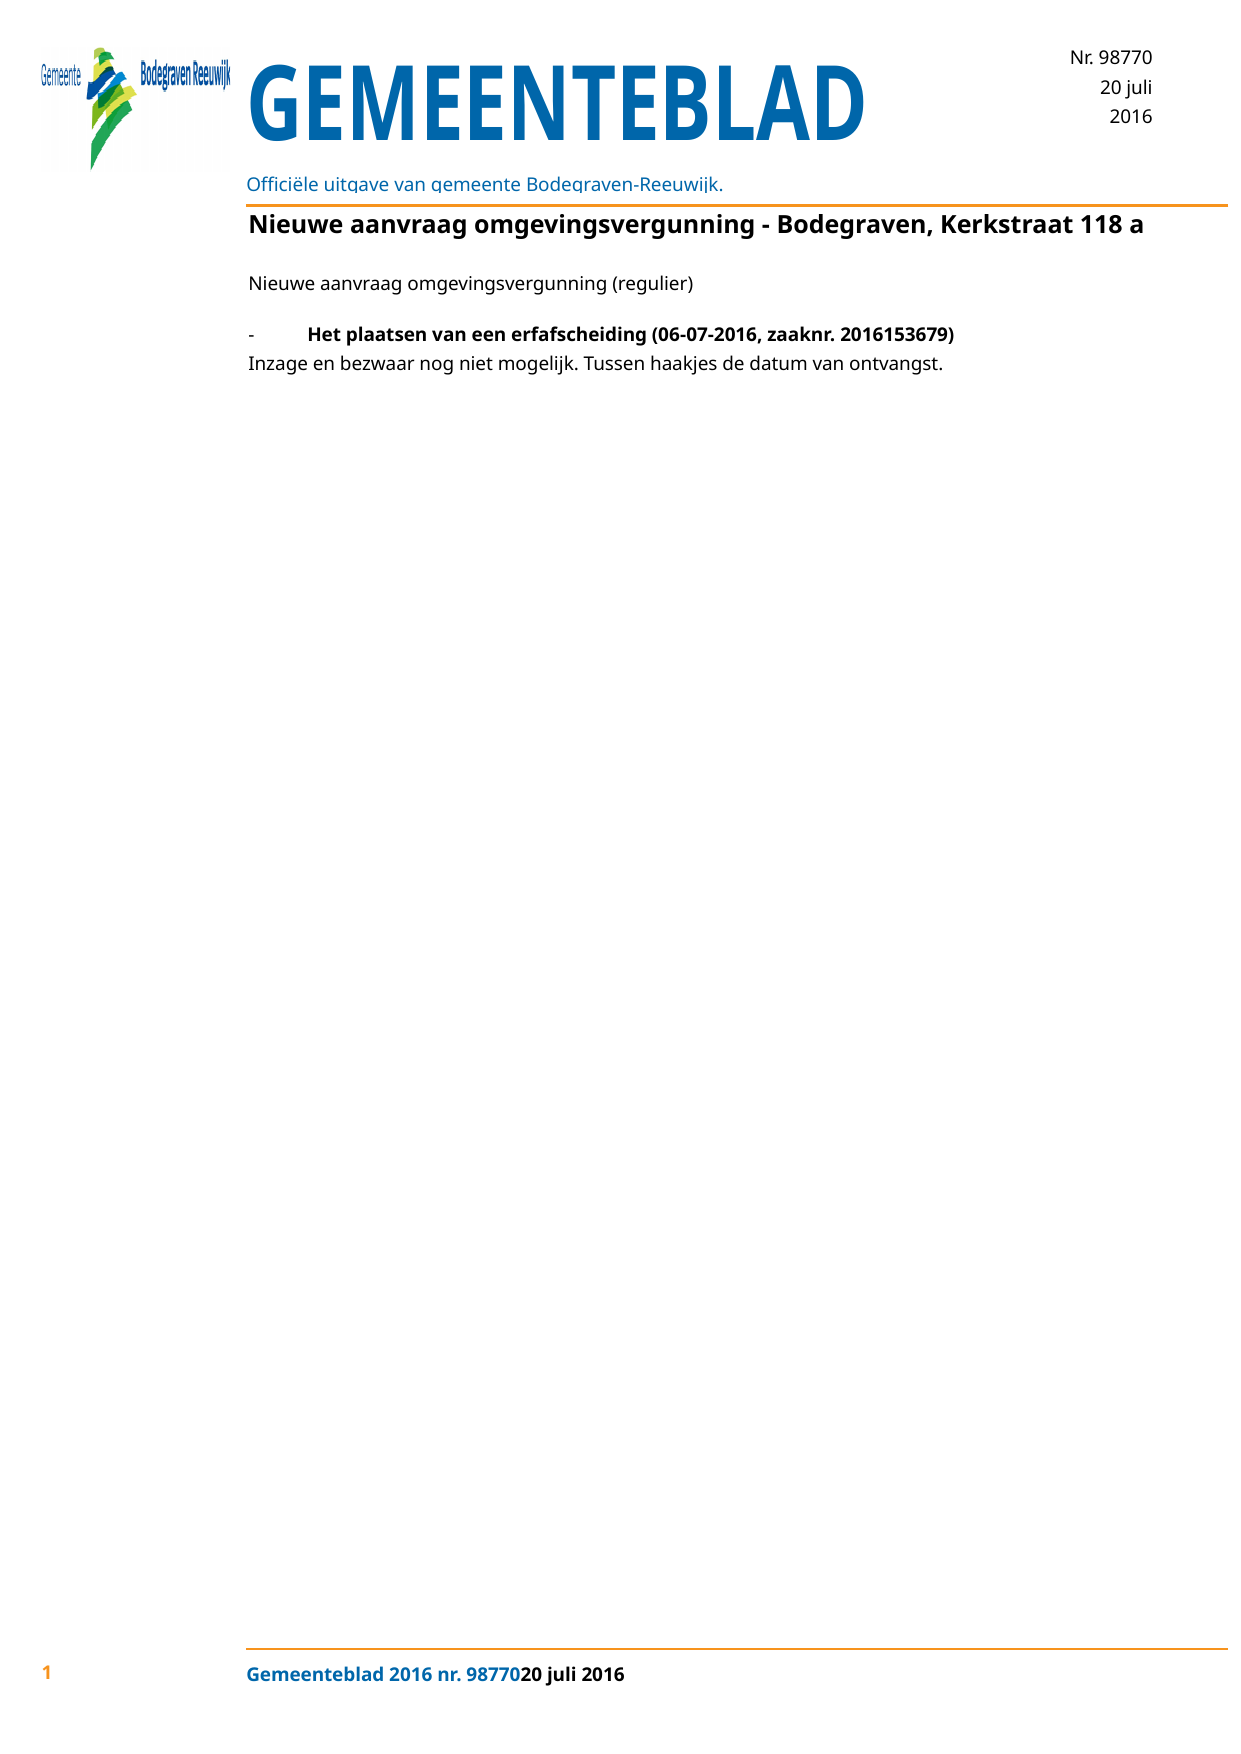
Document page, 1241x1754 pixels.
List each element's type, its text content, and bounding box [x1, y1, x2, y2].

text Nieuwe aanvraag omgevingsvergunning - Bodegraven, Kerkstraat 118 a [248, 207, 1152, 241]
list Het plaatsen van een erfafscheiding (06‑07‑2016, zaaknr. 2016153679) [248, 321, 1152, 346]
picture [41, 47, 231, 172]
text Nieuwe aanvraag omgevingsvergunning (regulier) [248, 270, 1152, 296]
text Inzage en bezwaar nog niet mogelijk. Tussen haakjes de datum van ontvangst. [248, 350, 1152, 376]
